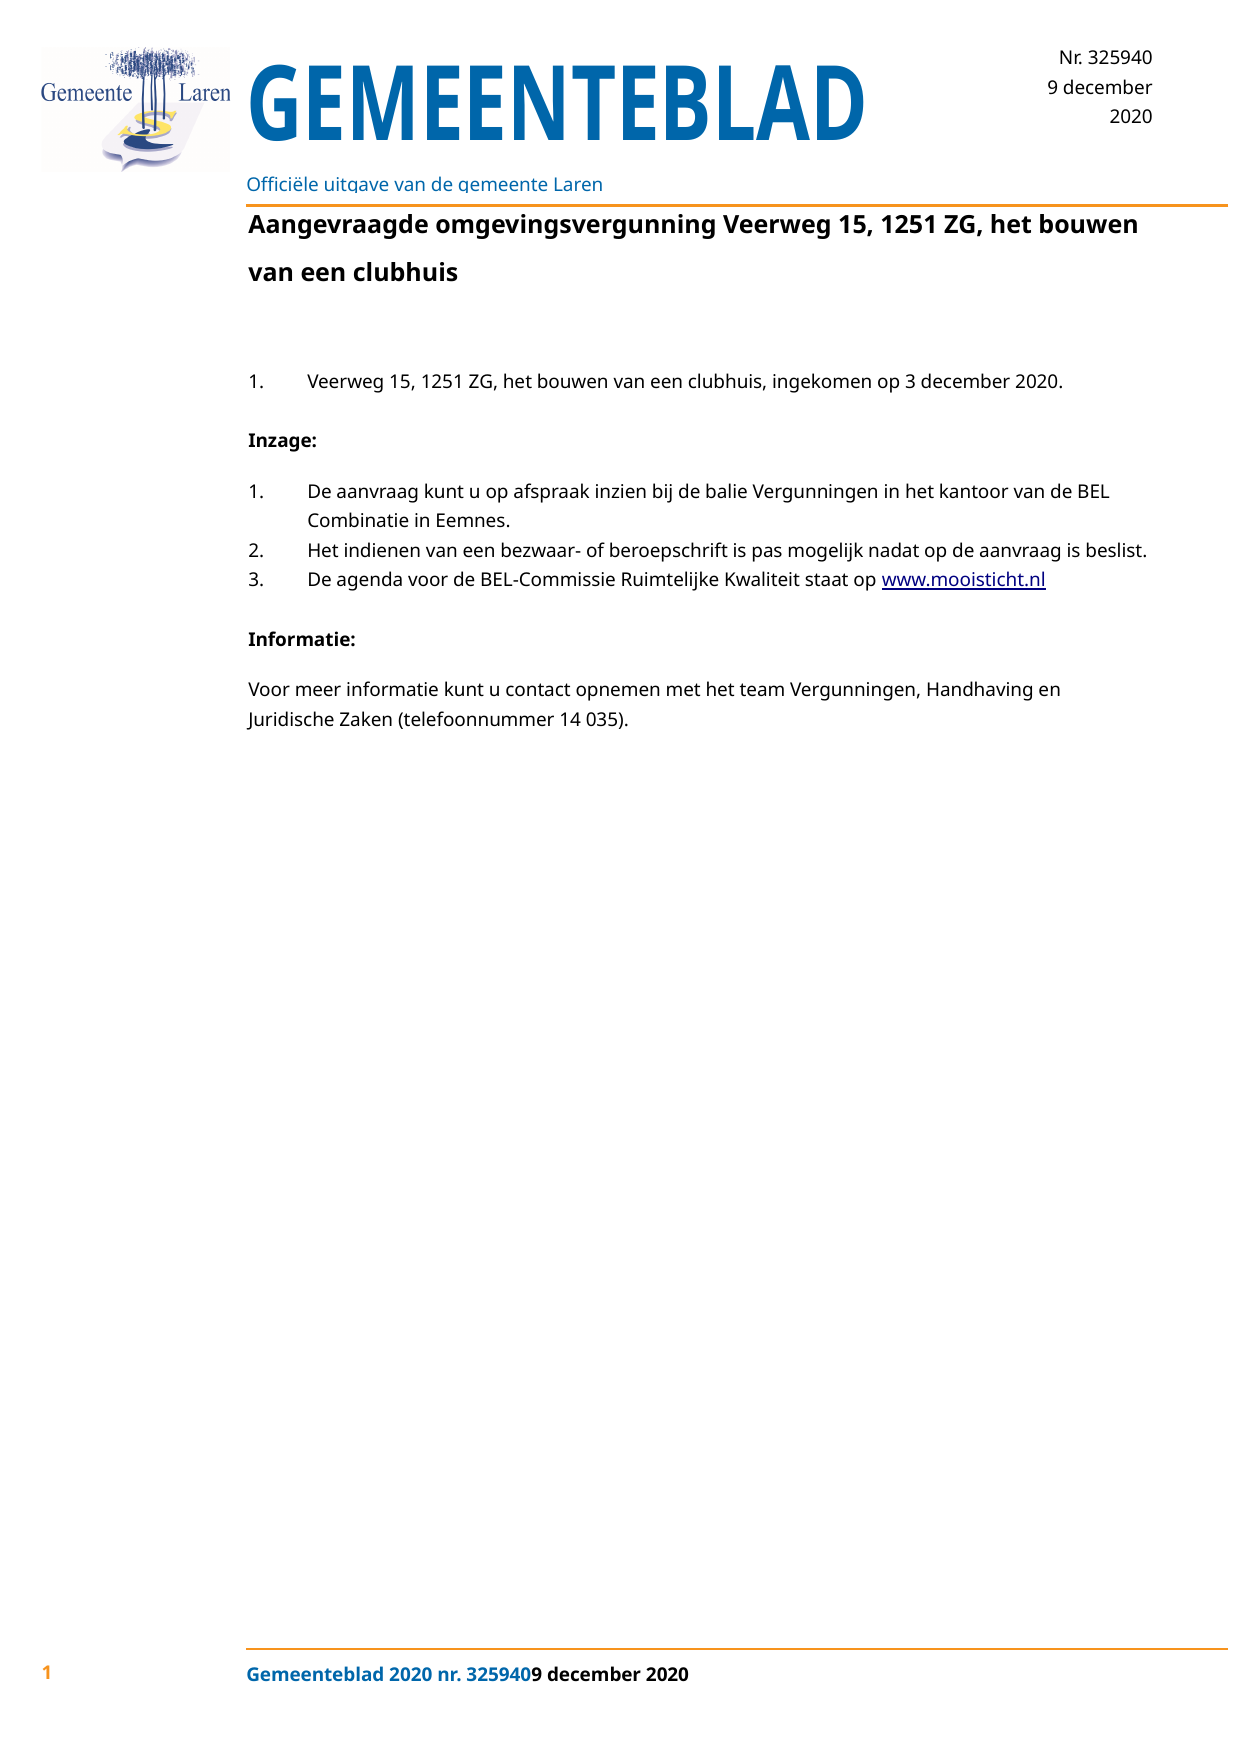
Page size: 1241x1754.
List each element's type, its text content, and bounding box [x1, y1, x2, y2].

list De aanvraag kunt u op afspraak inzien bij de balie Vergunningen in het kantoor van de BEL Combinatie in Eemnes. [248, 478, 1152, 533]
list De agenda voor de BEL-Commissie Ruimtelijke Kwaliteit staat op www.mooisticht.nl [248, 567, 1152, 592]
picture [41, 47, 231, 172]
text Inzage: [248, 427, 1152, 453]
list Het indienen van een bezwaar- of beroepschrift is pas mogelijk nadat op de aanvraag is beslist. [248, 537, 1152, 563]
text Informatie: [248, 626, 1152, 652]
text Voor meer informatie kunt u contact opnemen met het team Vergunningen, Handhaving en Juridische Zaken (telefoonnummer 14 035). [248, 676, 1152, 732]
list Veerweg 15, 1251 ZG, het bouwen van een clubhuis, ingekomen op 3 december 2020. [248, 368, 1152, 394]
text Aangevraagde omgevingsvergunning Veerweg 15, 1251 ZG, het bouwen van een clubhuis [248, 207, 1152, 288]
